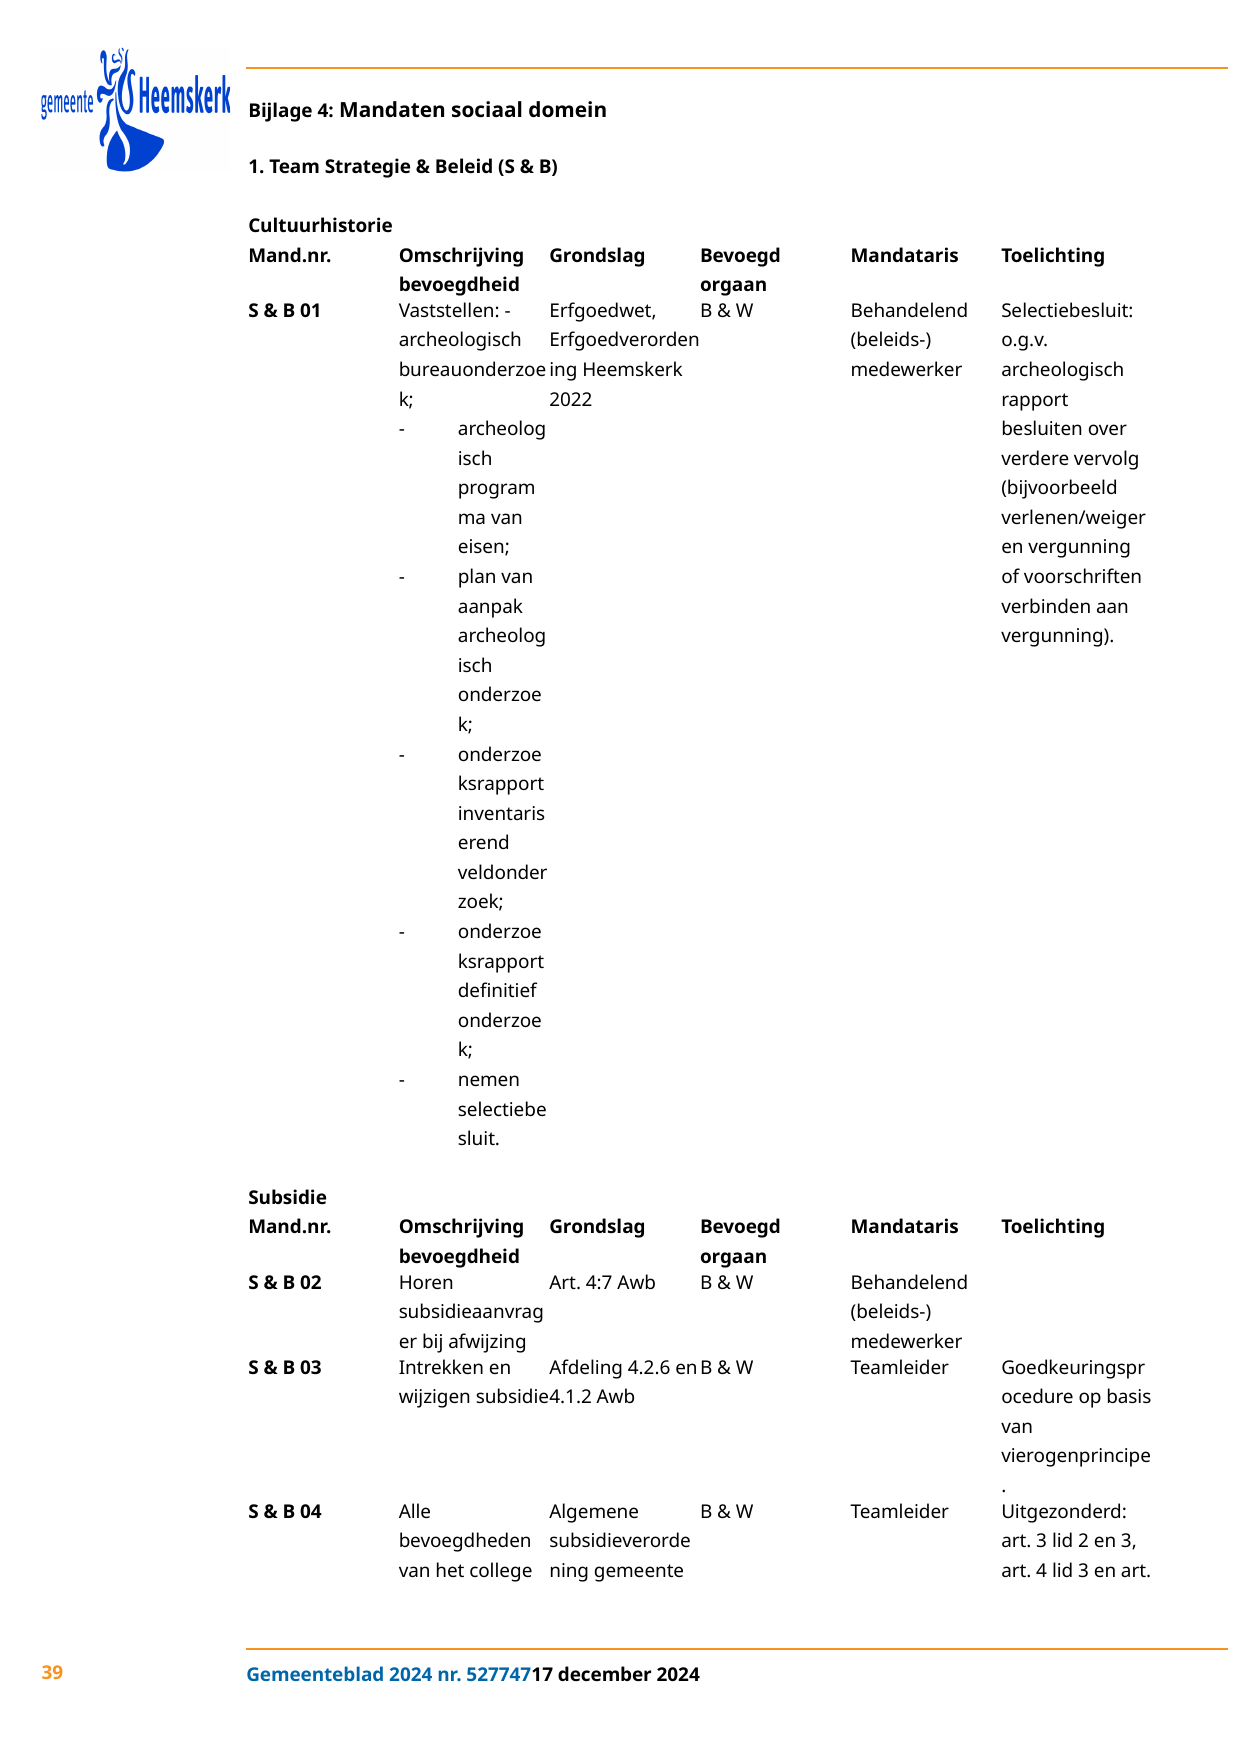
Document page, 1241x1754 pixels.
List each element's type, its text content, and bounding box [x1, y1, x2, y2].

table_cell Intrekken en wijzigen subsidie [399, 1354, 549, 1498]
table_cell Horen subsidieaanvrager bij afwijzing [399, 1269, 549, 1354]
table_cell Algemene subsidieverordening gemeente [549, 1498, 700, 1583]
table_header Mand.nr. [248, 1214, 398, 1269]
table_cell B & W [700, 1498, 850, 1583]
table_cell Teamleider [850, 1354, 1001, 1498]
table_header Toelichting [1001, 242, 1152, 297]
table_cell Behandelend (beleids-) medewerker [850, 297, 1001, 1151]
table_cell B & W [700, 297, 850, 1151]
table_header Bevoegd orgaan [700, 242, 850, 297]
table_cell Alle bevoegdheden van het college [399, 1498, 549, 1583]
table_cell S & B 01 [248, 297, 398, 1151]
text 1. Team Strategie & Beleid (S & B) [248, 153, 1152, 179]
table_header Bevoegd orgaan [700, 1214, 850, 1269]
table_cell Vaststellen: - archeologisch bureauonderzoek; archeologisch programma van eisen; plan van aanpak archeologisch onderzoek; onderzoeksrapport inventariserend veldonderzoek; onderzoeksrapport definitief onderzoek; nemen selectiebesluit. [399, 297, 549, 1151]
table_cell Erfgoedwet, Erfgoedverordening Heemskerk 2022 [549, 297, 700, 1151]
table_header Mandataris [850, 242, 1001, 297]
table_cell Art. 4:7 Awb [549, 1269, 700, 1354]
table_cell Selectiebesluit: o.g.v. archeologisch rapport besluiten over verdere vervolg (bijvoorbeeld verlenen/weigeren vergunning of voorschriften verbinden aan vergunning). [1001, 297, 1152, 1151]
table_header Omschrijving bevoegdheid [399, 1214, 549, 1269]
text Cultuurhistorie [248, 212, 1152, 238]
table_cell Afdeling 4.2.6 en 4.1.2 Awb [549, 1354, 700, 1498]
table_cell S & B 02 [248, 1269, 398, 1354]
table_cell S & B 03 [248, 1354, 398, 1498]
table_cell Goedkeuringsprocedure op basis van vierogenprincipe. [1001, 1354, 1152, 1498]
table_cell S & B 04 [248, 1498, 398, 1583]
table_header Grondslag [549, 242, 700, 297]
table_header Omschrijving bevoegdheid [399, 242, 549, 297]
table_header Toelichting [1001, 1214, 1152, 1269]
table_cell Behandelend (beleids-) medewerker [850, 1269, 1001, 1354]
table_cell Uitgezonderd: art. 3 lid 2 en 3, art. 4 lid 3 en art. [1001, 1498, 1152, 1583]
table_header Mandataris [850, 1214, 1001, 1269]
table_header Mand.nr. [248, 242, 398, 297]
table_cell B & W [700, 1354, 850, 1498]
picture [41, 47, 231, 172]
table_cell B & W [700, 1269, 850, 1354]
table_cell [1001, 1269, 1152, 1354]
text Bijlage 4: Mandaten sociaal domein [248, 95, 1152, 123]
table_cell Teamleider [850, 1498, 1001, 1583]
table_header Grondslag [549, 1214, 700, 1269]
text Subsidie [248, 1184, 1152, 1210]
